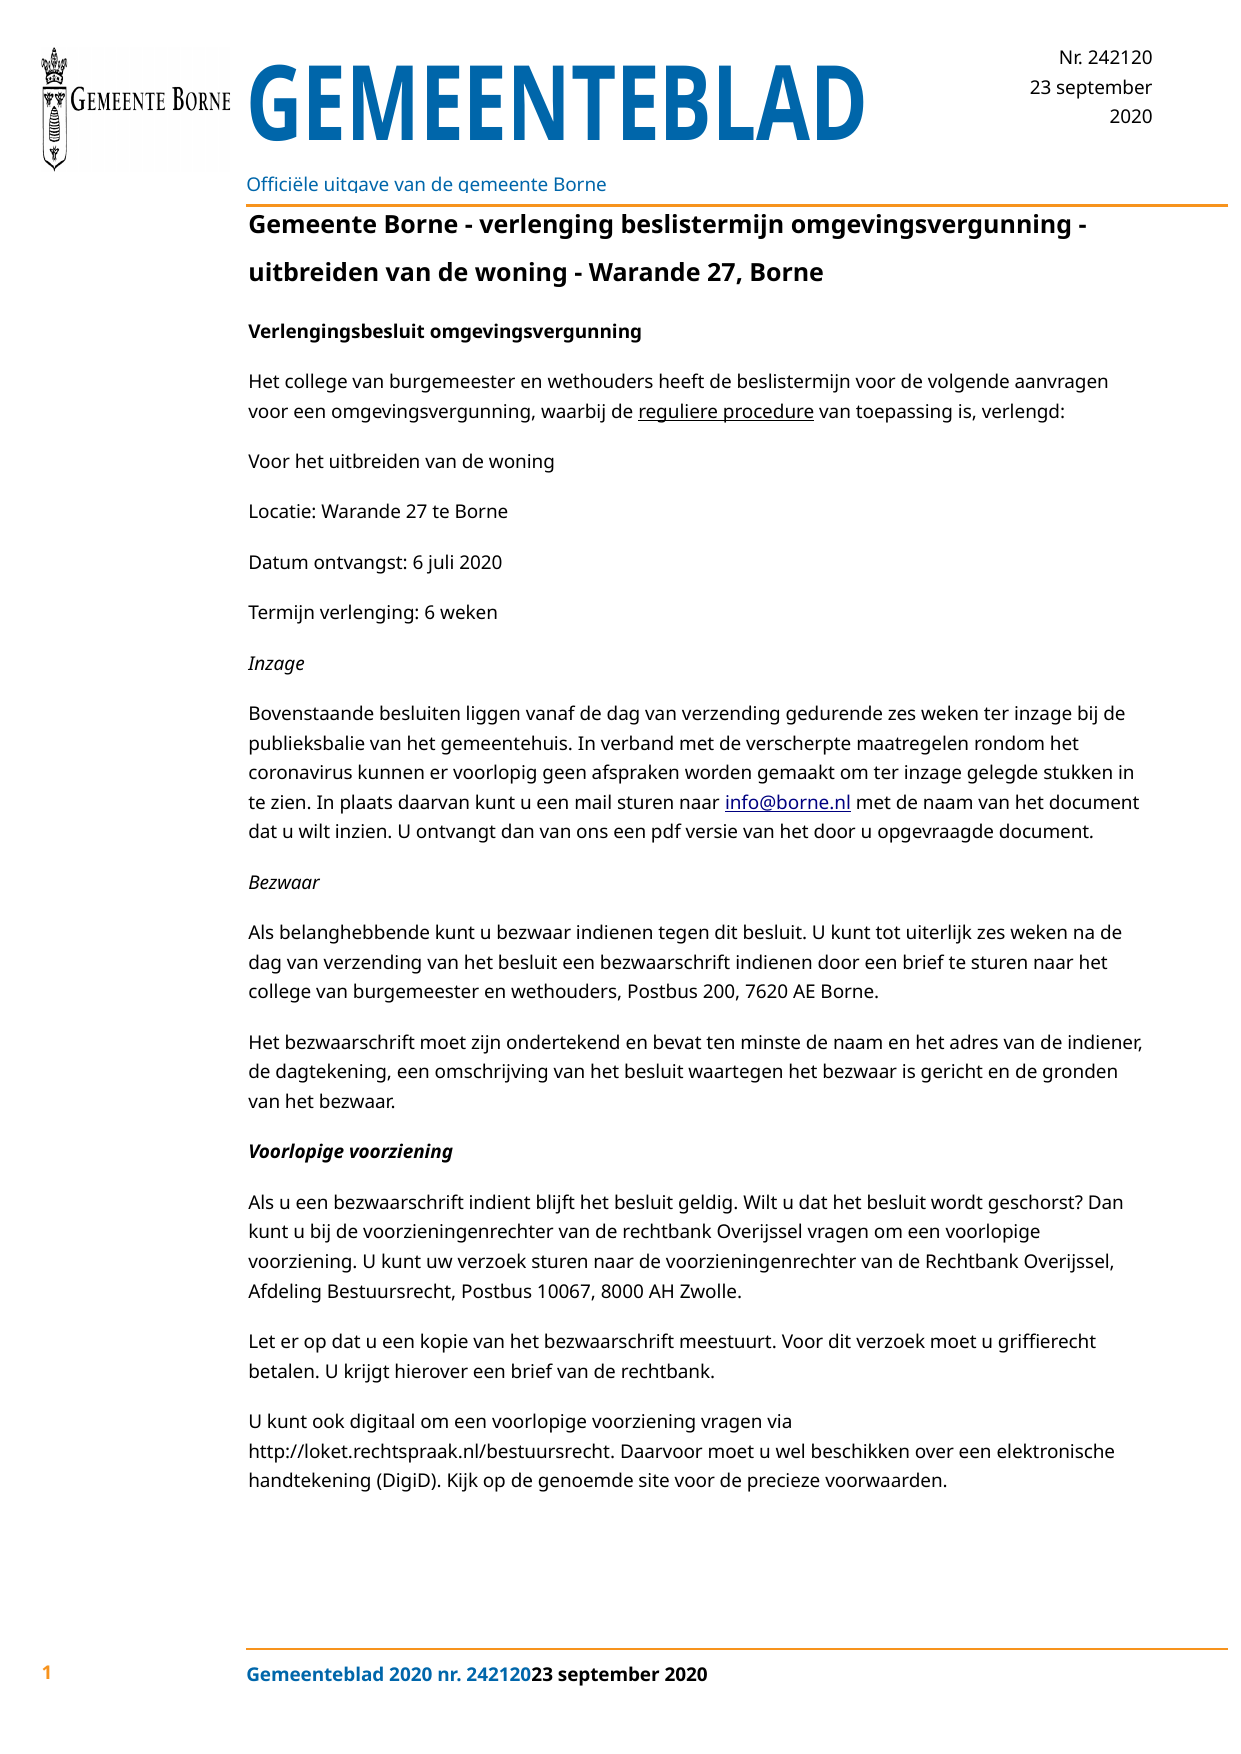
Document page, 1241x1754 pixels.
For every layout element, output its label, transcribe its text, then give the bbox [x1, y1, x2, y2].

text Gemeente Borne - verlenging beslistermijn omgevingsvergunning - uitbreiden van de woning - Warande 27, Borne [248, 207, 1152, 288]
text Bovenstaande besluiten liggen vanaf de dag van verzending gedurende zes weken ter inzage bij de publieksbalie van het gemeentehuis. In verband met de verscherpte maatregelen rondom het coronavirus kunnen er voorlopig geen afspraken worden gemaakt om ter inzage gelegde stukken in te zien. In plaats daarvan kunt u een mail sturen naar info@borne.nl met de naam van het document dat u wilt inzien. U ontvangt dan van ons een pdf versie van het door u opgevraagde document. [248, 700, 1152, 844]
text Verlengingsbesluit omgevingsvergunning [248, 318, 1152, 344]
picture [41, 47, 231, 172]
text Bezwaar [248, 869, 1152, 895]
text Datum ontvangst: 6 juli 2020 [248, 549, 1152, 575]
text Locatie: Warande 27 te Borne [248, 499, 1152, 524]
text Het bezwaarschrift moet zijn ondertekend en bevat ten minste de naam en het adres van de indiener, de dagtekening, een omschrijving van het besluit waartegen het bezwaar is gericht en de gronden van het bezwaar. [248, 1029, 1152, 1114]
text Het college van burgemeester en wethouders heeft de beslistermijn voor de volgende aanvragen voor een omgevingsvergunning, waarbij de reguliere procedure van toepassing is, verlengd: [248, 368, 1152, 424]
text Inzage [248, 650, 1152, 676]
text Als u een bezwaarschrift indient blijft het besluit geldig. Wilt u dat het besluit wordt geschorst? Dan kunt u bij de voorzieningenrechter van de rechtbank Overijssel vragen om een voorlopige voorziening. U kunt uw verzoek sturen naar de voorzieningenrechter van de Rechtbank Overijssel, Afdeling Bestuursrecht, Postbus 10067, 8000 AH Zwolle. [248, 1189, 1152, 1304]
text Als belanghebbende kunt u bezwaar indienen tegen dit besluit. U kunt tot uiterlijk zes weken na de dag van verzending van het besluit een bezwaarschrift indienen door een brief te sturen naar het college van burgemeester en wethouders, Postbus 200, 7620 AE Borne. [248, 919, 1152, 1004]
text Voor het uitbreiden van de woning [248, 448, 1152, 474]
text U kunt ook digitaal om een voorlopige voorziening vragen via http://loket.rechtspraak.nl/bestuursrecht. Daarvoor moet u wel beschikken over een elektronische handtekening (DigiD). Kijk op de genoemde site voor de precieze voorwaarden. [248, 1408, 1152, 1493]
text Let er op dat u een kopie van het bezwaarschrift meestuurt. Voor dit verzoek moet u griffierecht betalen. U krijgt hierover een brief van de rechtbank. [248, 1328, 1152, 1384]
text Voorlopige voorziening [248, 1139, 1152, 1164]
text Termijn verlenging: 6 weken [248, 599, 1152, 625]
